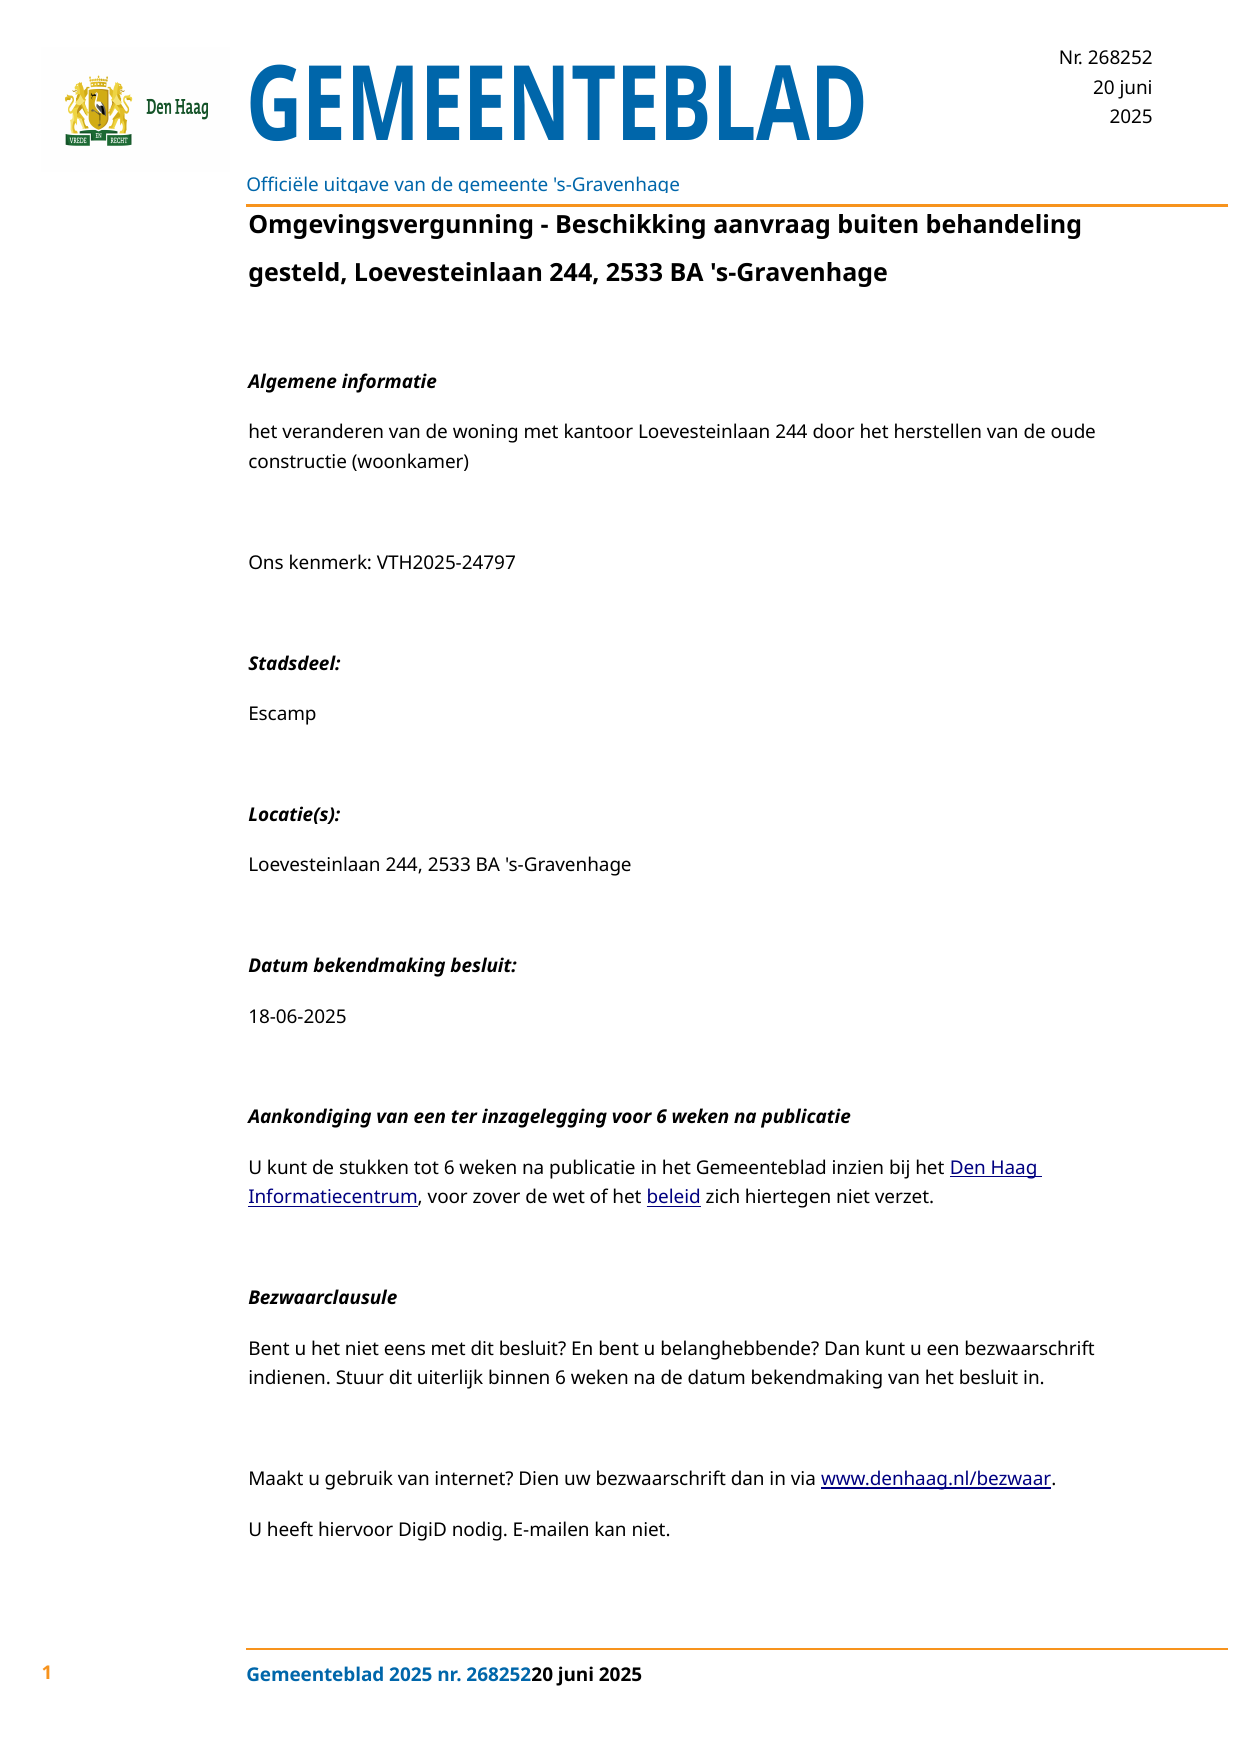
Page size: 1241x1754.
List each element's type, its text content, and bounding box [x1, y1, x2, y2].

text Datum bekendmaking besluit: [248, 952, 1152, 978]
text Locatie(s): [248, 801, 1152, 827]
text Bezwaarclausule [248, 1284, 1152, 1310]
text Omgevingsvergunning - Beschikking aanvraag buiten behandeling gesteld, Loevesteinlaan 244, 2533 BA 's-Gravenhage [248, 207, 1152, 288]
text het veranderen van de woning met kantoor Loevesteinlaan 244 door het herstellen van de oude constructie (woonkamer) [248, 419, 1152, 474]
picture [41, 47, 231, 172]
text 18-06-2025 [248, 1003, 1152, 1029]
text Aankondiging van een ter inzagelegging voor 6 weken na publicatie [248, 1104, 1152, 1129]
text Ons kenmerk: VTH2025-24797 [248, 549, 1152, 575]
text Escamp [248, 700, 1152, 726]
text U kunt de stukken tot 6 weken na publicatie in het Gemeenteblad inzien bij het Den Haag Informatiecentrum, voor zover de wet of het beleid zich hiertegen niet verzet. [248, 1154, 1152, 1209]
text Bent u het niet eens met dit besluit? En bent u belanghebbende? Dan kunt u een bezwaarschrift indienen. Stuur dit uiterlijk binnen 6 weken na de datum bekendmaking van het besluit in. [248, 1335, 1152, 1390]
text Maakt u gebruik van internet? Dien uw bezwaarschrift dan in via www.denhaag.nl/bezwaar. [248, 1465, 1152, 1491]
text Stadsdeel: [248, 650, 1152, 676]
text Algemene informatie [248, 368, 1152, 394]
text U heeft hiervoor DigiD nodig. E-mailen kan niet. [248, 1516, 1152, 1542]
text Loevesteinlaan 244, 2533 BA 's-Gravenhage [248, 852, 1152, 877]
